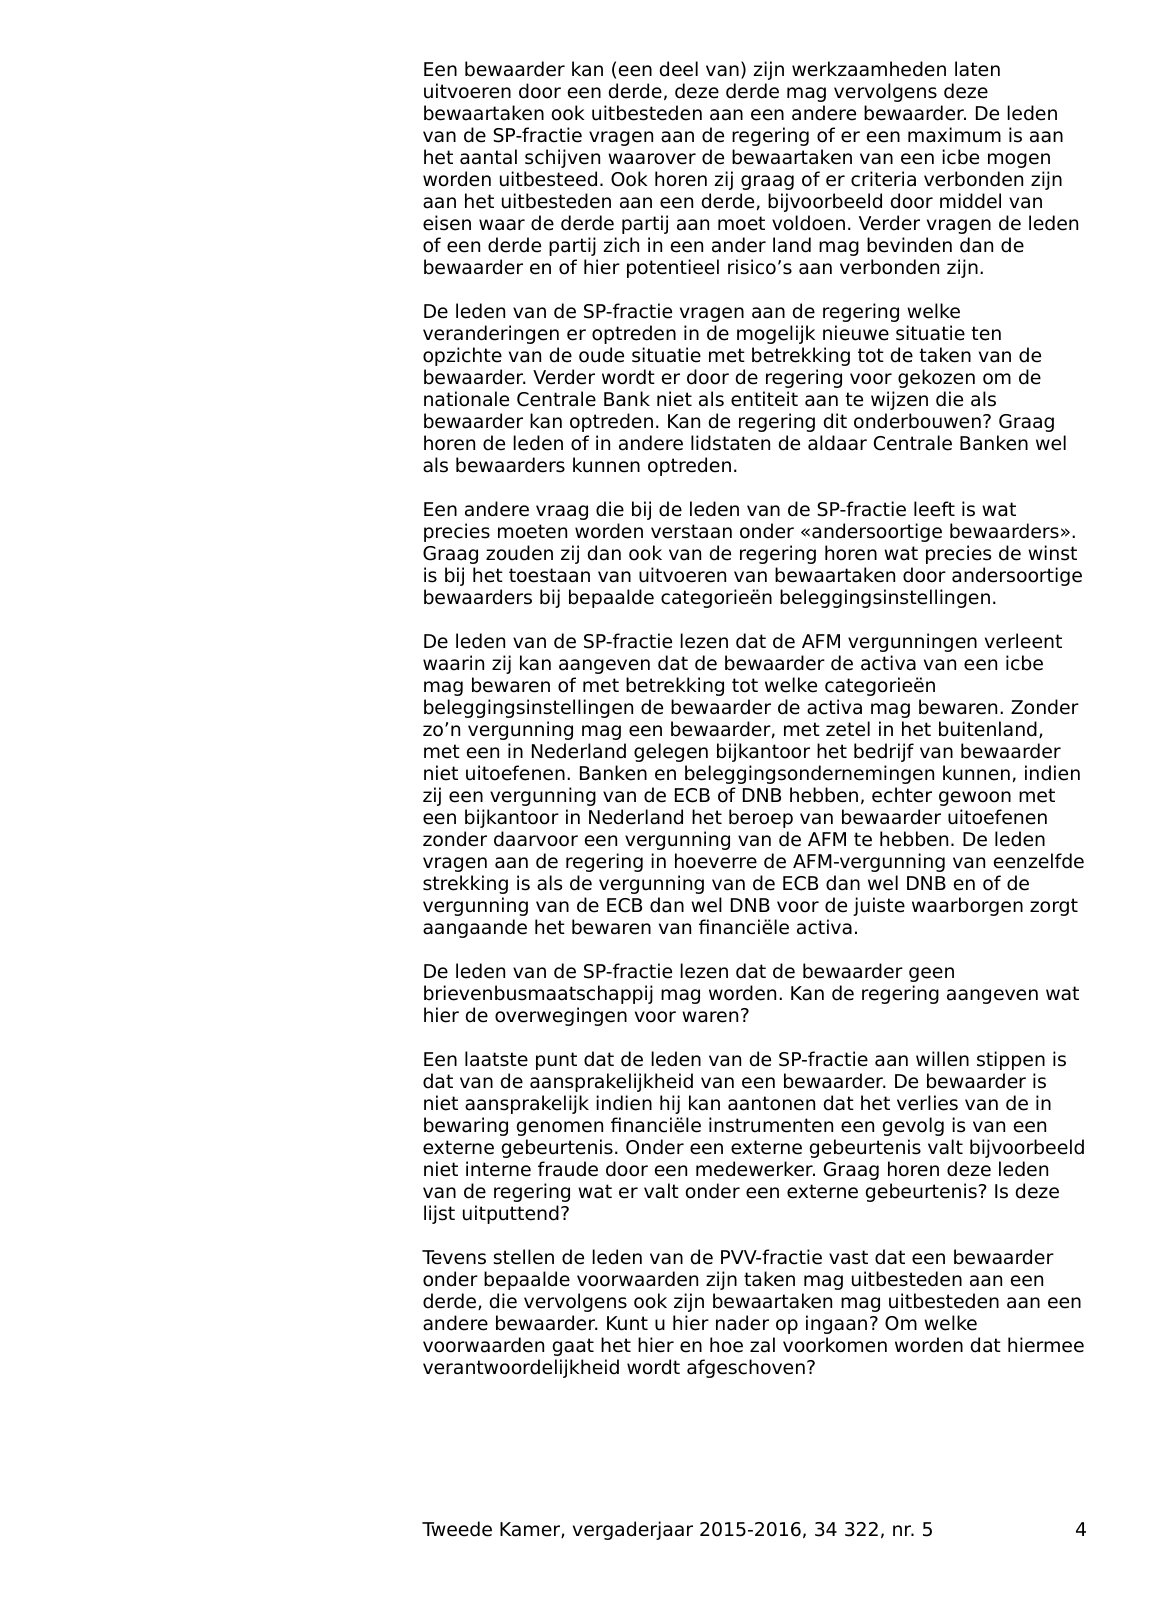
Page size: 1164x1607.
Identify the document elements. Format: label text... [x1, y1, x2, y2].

text De leden van de SP-fractie vragen aan de regering welke veranderingen er optreden in de mogelijk nieuwe situatie ten opzichte van de oude situatie met betrekking tot de taken van de bewaarder. Verder wordt er door de regering voor gekozen om de nationale Centrale Bank niet als entiteit aan te wijzen die als bewaarder kan optreden. Kan de regering dit onderbouwen? Graag horen de leden of in andere lidstaten de aldaar Centrale Banken wel als bewaarders kunnen optreden. [422, 301, 1087, 477]
text De leden van de SP-fractie lezen dat de AFM vergunningen verleent waarin zij kan aangeven dat de bewaarder de activa van een icbe mag bewaren of met betrekking tot welke categorieën beleggingsinstellingen de bewaarder de activa mag bewaren. Zonder zo’n vergunning mag een bewaarder, met zetel in het buitenland, met een in Nederland gelegen bijkantoor het bedrijf van bewaarder niet uitoefenen. Banken en beleggingsondernemingen kunnen, indien zij een vergunning van de ECB of DNB hebben, echter gewoon met een bijkantoor in Nederland het beroep van bewaarder uitoefenen zonder daarvoor een vergunning van de AFM te hebben. De leden vragen aan de regering in hoeverre de AFM-vergunning van eenzelfde strekking is als de vergunning van de ECB dan wel DNB en of de vergunning van de ECB dan wel DNB voor de juiste waarborgen zorgt aangaande het bewaren van financiële activa. [422, 631, 1087, 939]
text De leden van de SP-fractie lezen dat de bewaarder geen brievenbusmaatschappij mag worden. Kan de regering aangeven wat hier de overwegingen voor waren? [422, 961, 1087, 1027]
text Een andere vraag die bij de leden van de SP-fractie leeft is wat precies moeten worden verstaan onder «andersoortige bewaarders». Graag zouden zij dan ook van de regering horen wat precies de winst is bij het toestaan van uitvoeren van bewaartaken door andersoortige bewaarders bij bepaalde categorieën beleggingsinstellingen. [422, 499, 1087, 609]
text Tevens stellen de leden van de PVV-fractie vast dat een bewaarder onder bepaalde voorwaarden zijn taken mag uitbesteden aan een derde, die vervolgens ook zijn bewaartaken mag uitbesteden aan een andere bewaarder. Kunt u hier nader op ingaan? Om welke voorwaarden gaat het hier en hoe zal voorkomen worden dat hiermee verantwoordelijkheid wordt afgeschoven? [422, 1247, 1087, 1379]
text Een laatste punt dat de leden van de SP-fractie aan willen stippen is dat van de aansprakelijkheid van een bewaarder. De bewaarder is niet aansprakelijk indien hij kan aantonen dat het verlies van de in bewaring genomen financiële instrumenten een gevolg is van een externe gebeurtenis. Onder een externe gebeurtenis valt bijvoorbeeld niet interne fraude door een medewerker. Graag horen deze leden van de regering wat er valt onder een externe gebeurtenis? Is deze lijst uitputtend? [422, 1049, 1087, 1225]
text Een bewaarder kan (een deel van) zijn werkzaamheden laten uitvoeren door een derde, deze derde mag vervolgens deze bewaartaken ook uitbesteden aan een andere bewaarder. De leden van de SP-fractie vragen aan de regering of er een maximum is aan het aantal schijven waarover de bewaartaken van een icbe mogen worden uitbesteed. Ook horen zij graag of er criteria verbonden zijn aan het uitbesteden aan een derde, bijvoorbeeld door middel van eisen waar de derde partij aan moet voldoen. Verder vragen de leden of een derde partij zich in een ander land mag bevinden dan de bewaarder en of hier potentieel risico’s aan verbonden zijn. [422, 59, 1087, 279]
